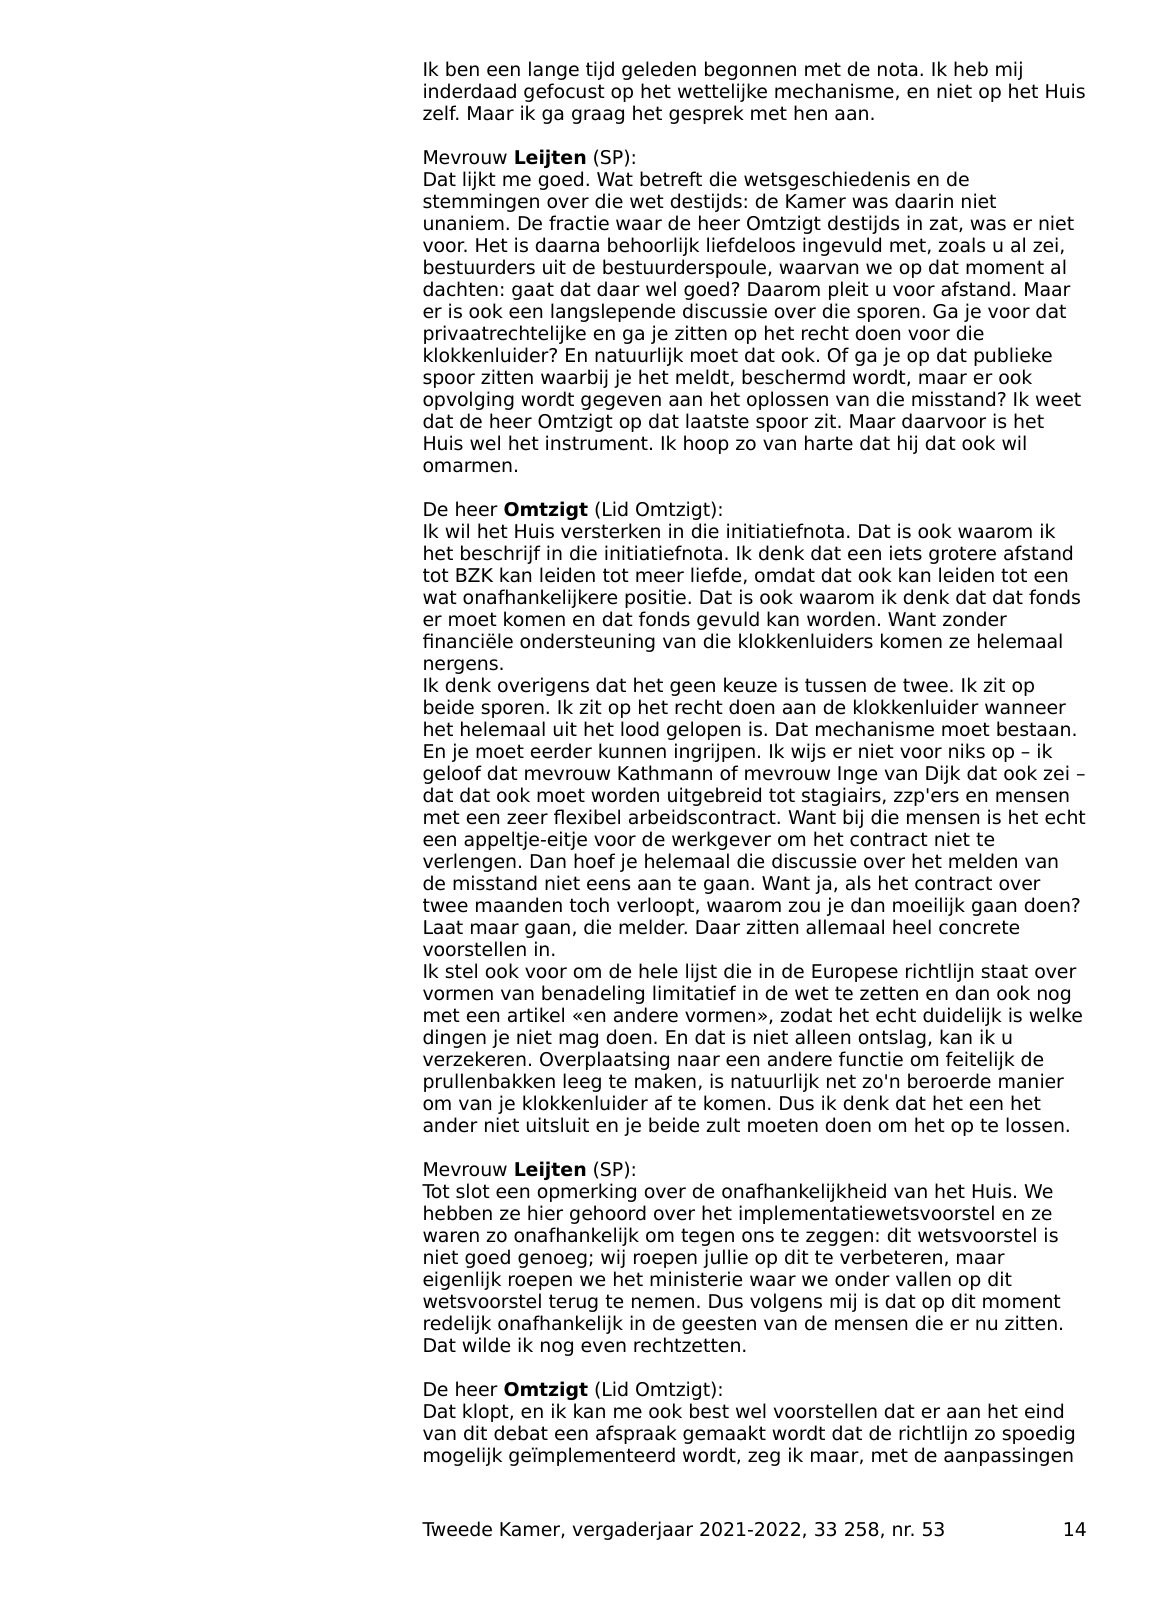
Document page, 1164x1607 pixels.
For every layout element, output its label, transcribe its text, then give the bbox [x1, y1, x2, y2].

text Mevrouw Leijten (SP): [422, 1159, 1087, 1181]
text Ik wil het Huis versterken in die initiatiefnota. Dat is ook waarom ik het beschrijf in die initiatiefnota. Ik denk dat een iets grotere afstand tot BZK kan leiden tot meer liefde, omdat dat ook kan leiden tot een wat onafhankelijkere positie. Dat is ook waarom ik denk dat dat fonds er moet komen en dat fonds gevuld kan worden. Want zonder financiële ondersteuning van die klokkenluiders komen ze helemaal nergens. [422, 521, 1087, 675]
text Tot slot een opmerking over de onafhankelijkheid van het Huis. We hebben ze hier gehoord over het implementatiewetsvoorstel en ze waren zo onafhankelijk om tegen ons te zeggen: dit wetsvoorstel is niet goed genoeg; wij roepen jullie op dit te verbeteren, maar eigenlijk roepen we het ministerie waar we onder vallen op dit wetsvoorstel terug te nemen. Dus volgens mij is dat op dit moment redelijk onafhankelijk in de geesten van de mensen die er nu zitten. Dat wilde ik nog even rechtzetten. [422, 1181, 1087, 1356]
text Ik denk overigens dat het geen keuze is tussen de twee. Ik zit op beide sporen. Ik zit op het recht doen aan de klokkenluider wanneer het helemaal uit het lood gelopen is. Dat mechanisme moet bestaan. En je moet eerder kunnen ingrijpen. Ik wijs er niet voor niks op – ik geloof dat mevrouw Kathmann of mevrouw Inge van Dijk dat ook zei – dat dat ook moet worden uitgebreid tot stagiairs, zzp'ers en mensen met een zeer flexibel arbeidscontract. Want bij die mensen is het echt een appeltje-eitje voor de werkgever om het contract niet te verlengen. Dan hoef je helemaal die discussie over het melden van de misstand niet eens aan te gaan. Want ja, als het contract over twee maanden toch verloopt, waarom zou je dan moeilijk gaan doen? Laat maar gaan, die melder. Daar zitten allemaal heel concrete voorstellen in. [422, 675, 1087, 961]
text Ik ben een lange tijd geleden begonnen met de nota. Ik heb mij inderdaad gefocust op het wettelijke mechanisme, en niet op het Huis zelf. Maar ik ga graag het gesprek met hen aan. [422, 59, 1087, 125]
text Mevrouw Leijten (SP): [422, 147, 1087, 169]
text De heer Omtzigt (Lid Omtzigt): [422, 1379, 1087, 1401]
text Ik stel ook voor om de hele lijst die in de Europese richtlijn staat over vormen van benadeling limitatief in de wet te zetten en dan ook nog met een artikel «en andere vormen», zodat het echt duidelijk is welke dingen je niet mag doen. En dat is niet alleen ontslag, kan ik u verzekeren. Overplaatsing naar een andere functie om feitelijk de prullenbakken leeg te maken, is natuurlijk net zo'n beroerde manier om van je klokkenluider af te komen. Dus ik denk dat het een het ander niet uitsluit en je beide zult moeten doen om het op te lossen. [422, 961, 1087, 1136]
text Dat lijkt me goed. Wat betreft die wetsgeschiedenis en de stemmingen over die wet destijds: de Kamer was daarin niet unaniem. De fractie waar de heer Omtzigt destijds in zat, was er niet voor. Het is daarna behoorlijk liefdeloos ingevuld met, zoals u al zei, bestuurders uit de bestuurderspoule, waarvan we op dat moment al dachten: gaat dat daar wel goed? Daarom pleit u voor afstand. Maar er is ook een langslepende discussie over die sporen. Ga je voor dat privaatrechtelijke en ga je zitten op het recht doen voor die klokkenluider? En natuurlijk moet dat ook. Of ga je op dat publieke spoor zitten waarbij je het meldt, beschermd wordt, maar er ook opvolging wordt gegeven aan het oplossen van die misstand? Ik weet dat de heer Omtzigt op dat laatste spoor zit. Maar daarvoor is het Huis wel het instrument. Ik hoop zo van harte dat hij dat ook wil omarmen. [422, 169, 1087, 477]
text Dat klopt, en ik kan me ook best wel voorstellen dat er aan het eind van dit debat een afspraak gemaakt wordt dat de richtlijn zo spoedig mogelijk geïmplementeerd wordt, zeg ik maar, met de aanpassingen [422, 1401, 1087, 1467]
text De heer Omtzigt (Lid Omtzigt): [422, 499, 1087, 521]
